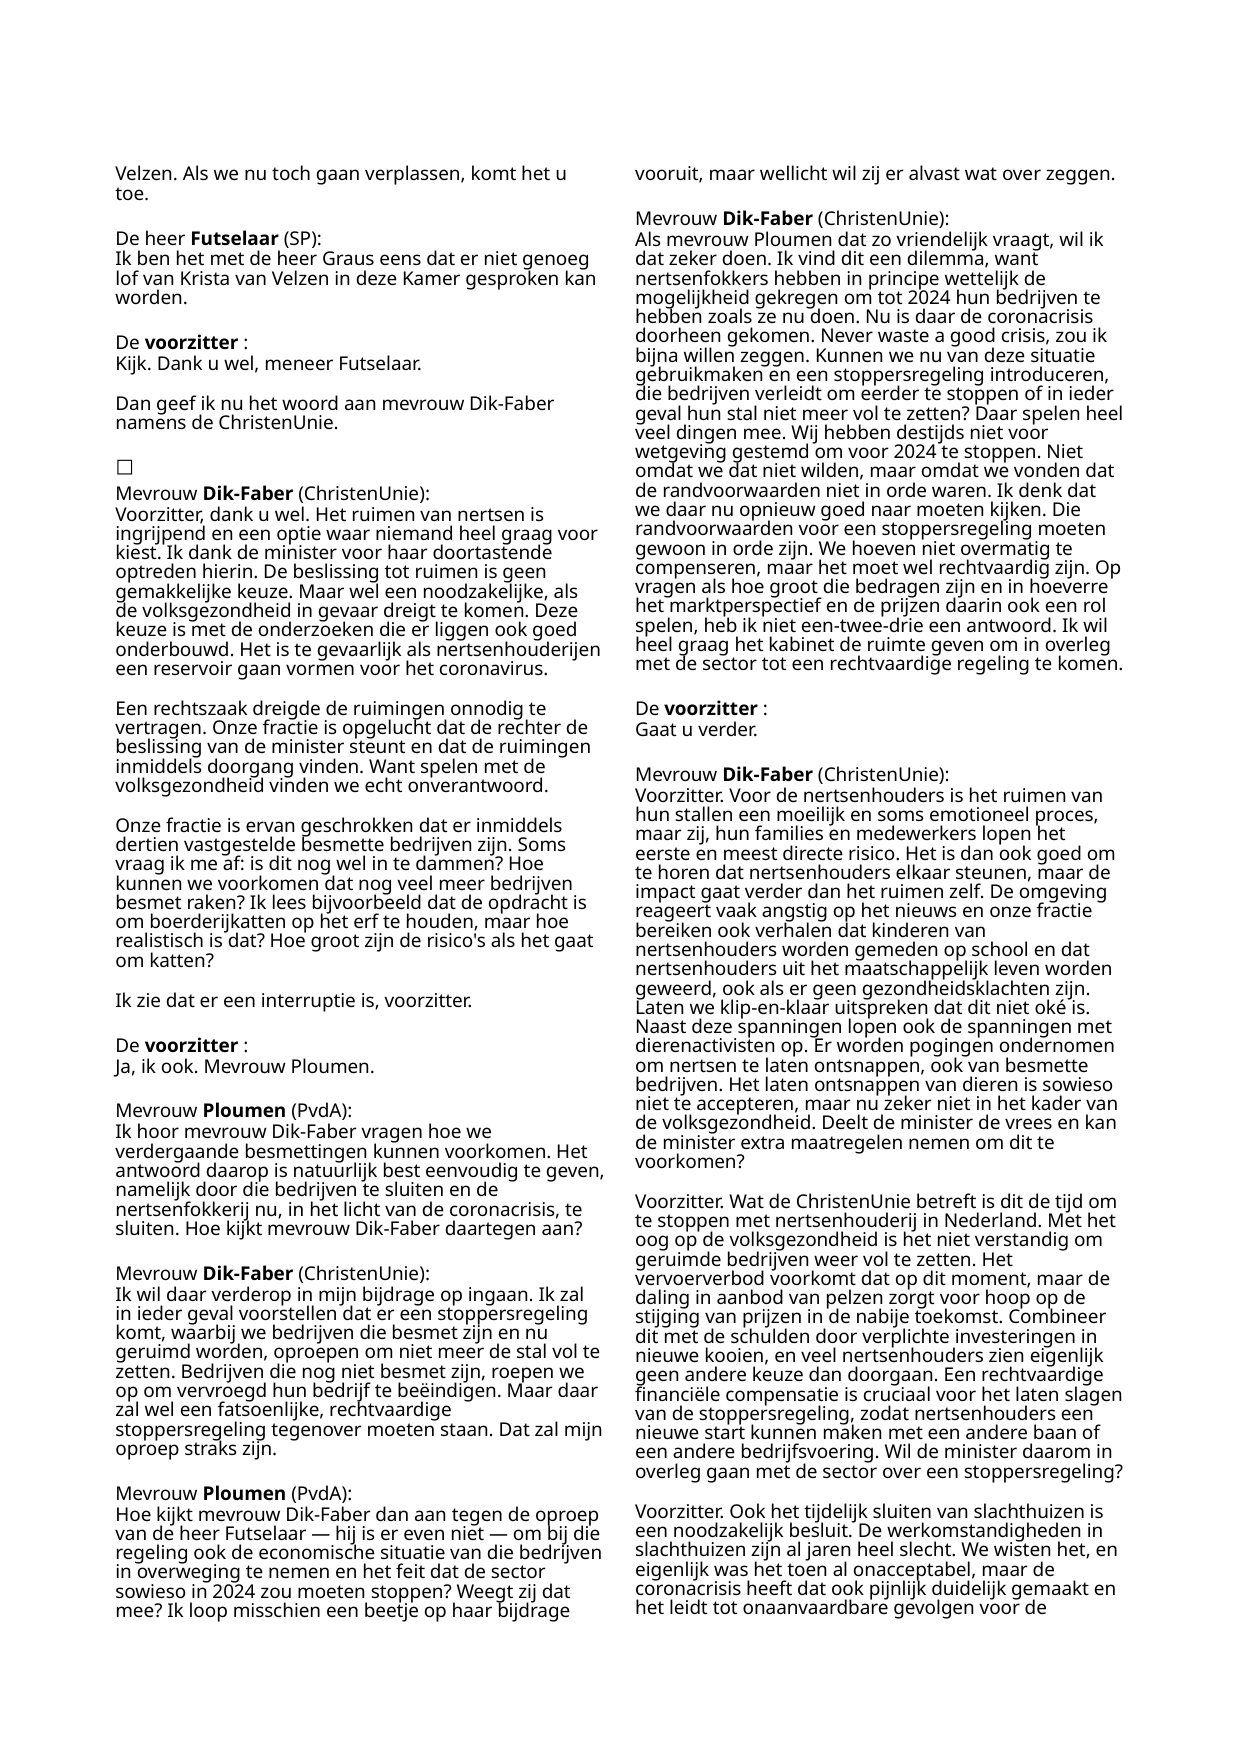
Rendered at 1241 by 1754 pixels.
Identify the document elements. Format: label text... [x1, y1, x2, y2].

text Dan geef ik nu het woord aan mevrouw Dik-Faber namens de ChristenUnie. [115, 395, 605, 433]
text Mevrouw Ploumen (PvdA): [115, 1098, 605, 1123]
text Voorzitter. Wat de ChristenUnie betreft is dit de tijd om te stoppen met nertsenhouderij in Nederland. Met het oog op de volksgezondheid is het niet verstandig om geruimde bedrijven weer vol te zetten. Het vervoerverbod voorkomt dat op dit moment, maar de daling in aanbod van pelzen zorgt voor hoop op de stijging van prijzen in de nabije toekomst. Combineer dit met de schulden door verplichte investeringen in nieuwe kooien, en veel nertsenhouders zien eigenlijk geen andere keuze dan doorgaan. Een rechtvaardige financiële compensatie is cruciaal voor het laten slagen van de stoppersregeling, zodat nertsenhouders een nieuwe start kunnen maken met een andere baan of een andere bedrijfsvoering. Wil de minister daarom in overleg gaan met de sector over een stoppersregeling? [635, 1193, 1125, 1482]
text Mevrouw Dik-Faber (ChristenUnie): [115, 1260, 605, 1286]
text Gaat u verder. [635, 721, 1125, 740]
text De voorzitter : [115, 329, 605, 355]
text Ik zie dat er een interruptie is, voorzitter. [115, 992, 605, 1011]
text Hoe kijkt mevrouw Dik-Faber dan aan tegen de oproep van de heer Futselaar — hij is er even niet — om bij die regeling ook de economische situatie van die bedrijven in overweging te nemen en het feit dat de sector sowieso in 2024 zou moeten stoppen? Weegt zij dat mee? Ik loop misschien een beetje op haar bijdrage [115, 1506, 605, 1621]
text Mevrouw Ploumen (PvdA): [115, 1480, 605, 1506]
text Als mevrouw Ploumen dat zo vriendelijk vraagt, wil ik dat zeker doen. Ik vind dit een dilemma, want nertsenfokkers hebben in principe wettelijk de mogelijkheid gekregen om tot 2024 hun bedrijven te hebben zoals ze nu doen. Nu is daar de coronacrisis doorheen gekomen. Never waste a good crisis, zou ik bijna willen zeggen. Kunnen we nu van deze situatie gebruikmaken en een stoppersregeling introduceren, die bedrijven verleidt om eerder te stoppen of in ieder geval hun stal niet meer vol te zetten? Daar spelen heel veel dingen mee. Wij hebben destijds niet voor wetgeving gestemd om voor 2024 te stoppen. Niet omdat we dat niet wilden, maar omdat we vonden dat de randvoorwaarden niet in orde waren. Ik denk dat we daar nu opnieuw goed naar moeten kijken. Die randvoorwaarden voor een stoppersregeling moeten gewoon in orde zijn. We hoeven niet overmatig te compenseren, maar het moet wel rechtvaardig zijn. Op vragen als hoe groot die bedragen zijn en in hoeverre het marktperspectief en de prijzen daarin ook een rol spelen, heb ik niet een-twee-drie een antwoord. Ik wil heel graag het kabinet de ruimte geven om in overleg met de sector tot een rechtvaardige regeling te komen. [635, 231, 1125, 674]
text Ik ben het met de heer Graus eens dat er niet genoeg lof van Krista van Velzen in deze Kamer gesproken kan worden. [115, 250, 605, 308]
text Kijk. Dank u wel, meneer Futselaar. [115, 355, 605, 374]
text vooruit, maar wellicht wil zij er alvast wat over zeggen. [635, 165, 1125, 184]
text De voorzitter : [115, 1032, 605, 1058]
text Mevrouw Dik-Faber (ChristenUnie): [635, 761, 1125, 787]
text Ik wil daar verderop in mijn bijdrage op ingaan. Ik zal in ieder geval voorstellen dat er een stoppersregeling komt, waarbij we bedrijven die besmet zijn en nu geruimd worden, oproepen om niet meer de stal vol te zetten. Bedrijven die nog niet besmet zijn, roepen we op om vervroegd hun bedrijf te beëindigen. Maar daar zal wel een fatsoenlijke, rechtvaardige stoppersregeling tegenover moeten staan. Dat zal mijn oproep straks zijn. [115, 1286, 605, 1459]
text Ik hoor mevrouw Dik-Faber vragen hoe we verdergaande besmettingen kunnen voorkomen. Het antwoord daarop is natuurlijk best eenvoudig te geven, namelijk door die bedrijven te sluiten en de nertsenfokkerij nu, in het licht van de coronacrisis, te sluiten. Hoe kijkt mevrouw Dik-Faber daartegen aan? [115, 1123, 605, 1239]
text Onze fractie is ervan geschrokken dat er inmiddels dertien vastgestelde besmette bedrijven zijn. Soms vraag ik me af: is dit nog wel in te dammen? Hoe kunnen we voorkomen dat nog veel meer bedrijven besmet raken? Ik lees bijvoorbeeld dat de opdracht is om boerderijkatten op het erf te houden, maar hoe realistisch is dat? Hoe groot zijn de risico's als het gaat om katten? [115, 817, 605, 971]
text Mevrouw Dik-Faber (ChristenUnie): [115, 480, 605, 506]
text Voorzitter, dank u wel. Het ruimen van nertsen is ingrijpend en een optie waar niemand heel graag voor kiest. Ik dank de minister voor haar doortastende optreden hierin. De beslissing tot ruimen is geen gemakkelijke keuze. Maar wel een noodzakelijke, als de volksgezondheid in gevaar dreigt te komen. Deze keuze is met de onderzoeken die er liggen ook goed onderbouwd. Het is te gevaarlijk als nertsenhouderijen een reservoir gaan vormen voor het coronavirus. [115, 506, 605, 679]
text Velzen. Als we nu toch gaan verplassen, komt het u toe. [115, 165, 605, 204]
text De voorzitter : [635, 695, 1125, 721]
text Een rechtszaak dreigde de ruimingen onnodig te vertragen. Onze fractie is opgelucht dat de rechter de beslissing van de minister steunt en dat de ruimingen inmiddels doorgang vinden. Want spelen met de volksgezondheid vinden we echt onverantwoord. [115, 700, 605, 796]
text De heer Futselaar (SP): [115, 225, 605, 250]
text Ja, ik ook. Mevrouw Ploumen. [115, 1058, 605, 1077]
text ⬜ [115, 454, 605, 480]
text Voorzitter. Voor de nertsenhouders is het ruimen van hun stallen een moeilijk en soms emotioneel proces, maar zij, hun families en medewerkers lopen het eerste en meest directe risico. Het is dan ook goed om te horen dat nertsenhouders elkaar steunen, maar de impact gaat verder dan het ruimen zelf. De omgeving reageert vaak angstig op het nieuws en onze fractie bereiken ook verhalen dat kinderen van nertsenhouders worden gemeden op school en dat nertsenhouders uit het maatschappelijk leven worden geweerd, ook als er geen gezondheidsklachten zijn. Laten we klip-en-klaar uitspreken dat dit niet oké is. Naast deze spanningen lopen ook de spanningen met dierenactivisten op. Er worden pogingen ondernomen om nertsen te laten ontsnappen, ook van besmette bedrijven. Het laten ontsnappen van dieren is sowieso niet te accepteren, maar nu zeker niet in het kader van de volksgezondheid. Deelt de minister de vrees en kan de minister extra maatregelen nemen om dit te voorkomen? [635, 787, 1125, 1172]
text Mevrouw Dik-Faber (ChristenUnie): [635, 205, 1125, 231]
text Voorzitter. Ook het tijdelijk sluiten van slachthuizen is een noodzakelijk besluit. De werkomstandigheden in slachthuizen zijn al jaren heel slecht. We wisten het, en eigenlijk was het toen al onacceptabel, maar de coronacrisis heeft dat ook pijnlijk duidelijk gemaakt en het leidt tot onaanvaardbare gevolgen voor de [635, 1503, 1125, 1618]
